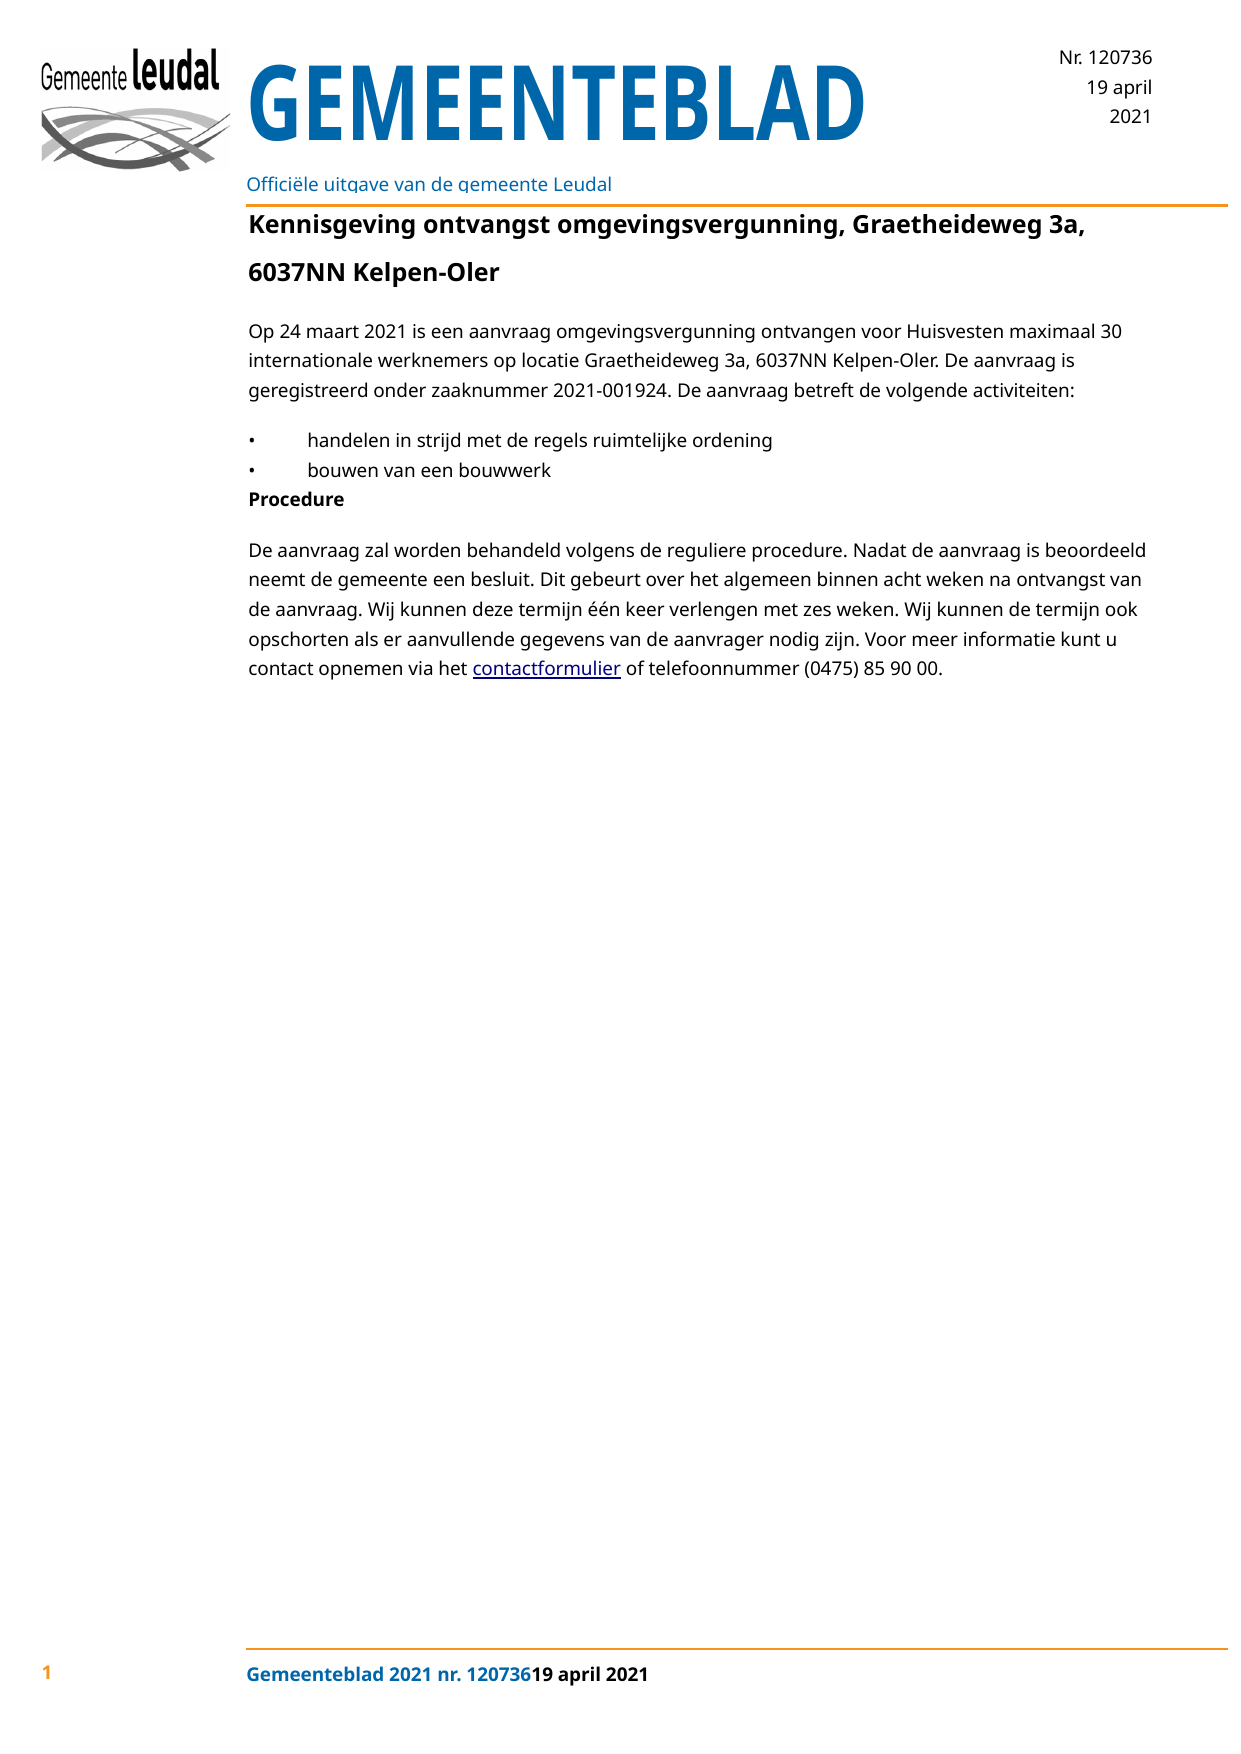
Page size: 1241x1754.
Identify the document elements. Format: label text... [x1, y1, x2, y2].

text De aanvraag zal worden behandeld volgens de reguliere procedure. Nadat de aanvraag is beoordeeld neemt de gemeente een besluit. Dit gebeurt over het algemeen binnen acht weken na ontvangst van de aanvraag. Wij kunnen deze termijn één keer verlengen met zes weken. Wij kunnen de termijn ook opschorten als er aanvullende gegevens van de aanvrager nodig zijn. Voor meer informatie kunt u contact opnemen via het contactformulier of telefoonnummer (0475) 85 90 00. [248, 537, 1152, 681]
text Kennisgeving ontvangst omgevingsvergunning, Graetheideweg 3a, 6037NN Kelpen-Oler [248, 207, 1152, 288]
text Op 24 maart 2021 is een aanvraag omgevingsvergunning ontvangen voor Huisvesten maximaal 30 internationale werknemers op locatie Graetheideweg 3a, 6037NN Kelpen-Oler. De aanvraag is geregistreerd onder zaaknummer 2021-001924. De aanvraag betreft de volgende activiteiten: [248, 318, 1152, 403]
list handelen in strijd met de regels ruimtelijke ordening [248, 427, 1152, 453]
text Procedure [248, 487, 1152, 512]
picture [41, 47, 231, 172]
list bouwen van een bouwwerk [248, 457, 1152, 483]
